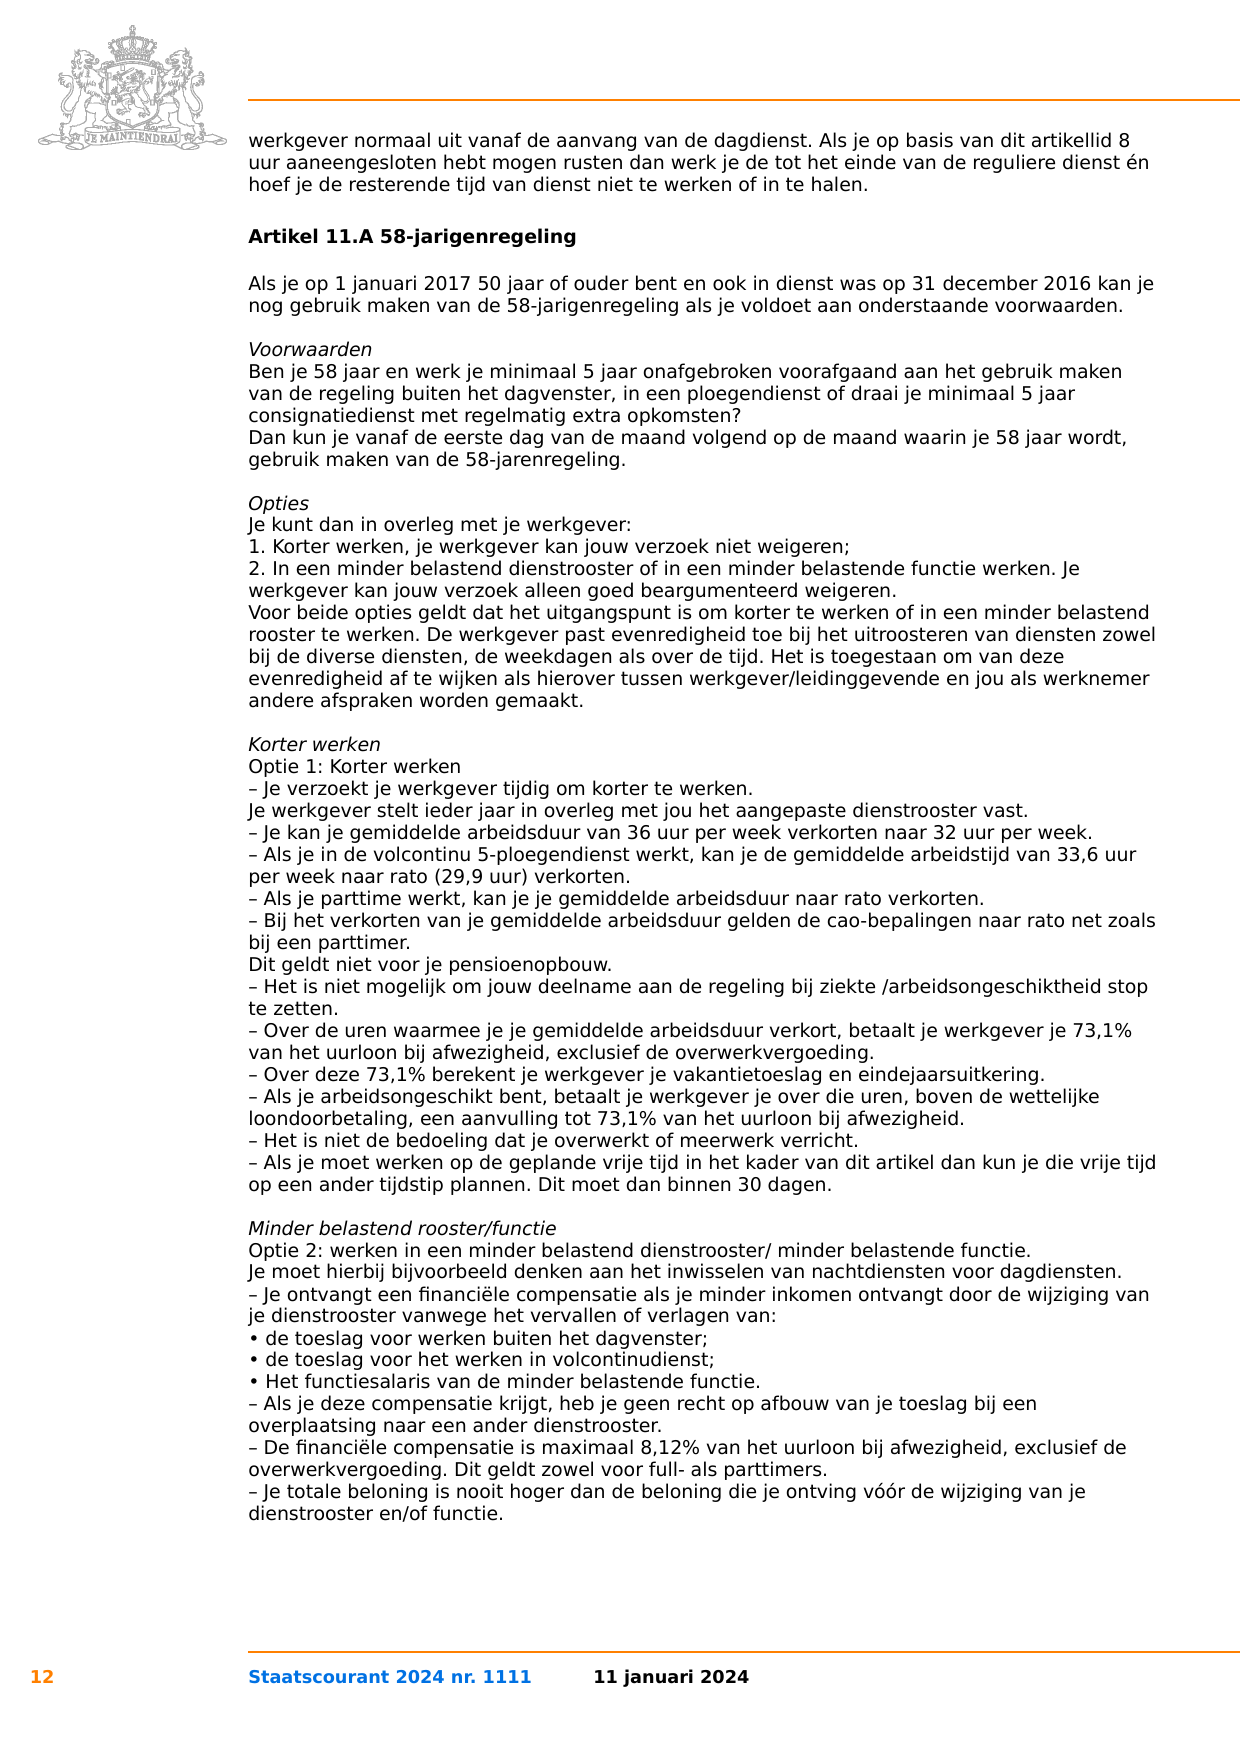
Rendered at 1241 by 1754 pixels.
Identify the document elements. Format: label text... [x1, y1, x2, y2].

text – Over deze 73,1% berekent je werkgever je vakantietoeslag en eindejaarsuitkering. [248, 1064, 1163, 1086]
subtitle Minder belastend rooster/functie [248, 1217, 1163, 1239]
text – Als je arbeidsongeschikt bent, betaalt je werkgever je over die uren, boven de wettelijke loondoorbetaling, een aanvulling tot 73,1% van het uurloon bij afwezigheid. [248, 1086, 1163, 1130]
text werkgever normaal uit vanaf de aanvang van de dagdienst. Als je op basis van dit artikellid 8 uur aaneengesloten hebt mogen rusten dan werk je de tot het einde van de reguliere dienst én hoef je de resterende tijd van dienst niet te werken of in te halen. [248, 130, 1163, 196]
text Dan kun je vanaf de eerste dag van de maand volgend op de maand waarin je 58 jaar wordt, gebruik maken van de 58-jarenregeling. [248, 427, 1163, 471]
text Optie 1: Korter werken [248, 756, 1163, 778]
text Je werkgever stelt ieder jaar in overleg met jou het aangepaste dienstrooster vast. [248, 800, 1163, 822]
text – Als je in de volcontinu 5-ploegendienst werkt, kan je de gemiddelde arbeidstijd van 33,6 uur per week naar rato (29,9 uur) verkorten. [248, 844, 1163, 888]
text Je kunt dan in overleg met je werkgever: [248, 514, 1163, 536]
subtitle Opties [248, 492, 1163, 514]
text – De financiële compensatie is maximaal 8,12% van het uurloon bij afwezigheid, exclusief de overwerkvergoeding. Dit geldt zowel voor full- als parttimers. [248, 1437, 1163, 1481]
text – Je kan je gemiddelde arbeidsduur van 36 uur per week verkorten naar 32 uur per week. [248, 822, 1163, 844]
subtitle Voorwaarden [248, 339, 1163, 361]
text • de toeslag voor werken buiten het dagvenster; [248, 1327, 1163, 1349]
text • de toeslag voor het werken in volcontinudienst; [248, 1349, 1163, 1371]
text – Bij het verkorten van je gemiddelde arbeidsduur gelden de cao-bepalingen naar rato net zoals bij een parttimer. [248, 910, 1163, 954]
text – Je totale beloning is nooit hoger dan de beloning die je ontving vóór de wijziging van je dienstrooster en/of functie. [248, 1481, 1163, 1525]
text – Je ontvangt een financiële compensatie als je minder inkomen ontvangt door de wijziging van je dienstrooster vanwege het vervallen of verlagen van: [248, 1283, 1163, 1327]
text – Het is niet mogelijk om jouw deelname aan de regeling bij ziekte /arbeidsongeschiktheid stop te zetten. [248, 976, 1163, 1020]
picture [38, 25, 227, 150]
text – Als je parttime werkt, kan je je gemiddelde arbeidsduur naar rato verkorten. [248, 888, 1163, 910]
text Optie 2: werken in een minder belastend dienstrooster/ minder belastende functie. [248, 1239, 1163, 1261]
text Ben je 58 jaar en werk je minimaal 5 jaar onafgebroken voorafgaand aan het gebruik maken van de regeling buiten het dagvenster, in een ploegendienst of draai je minimaal 5 jaar consignatiedienst met regelmatig extra opkomsten? [248, 361, 1163, 427]
text – Over de uren waarmee je je gemiddelde arbeidsduur verkort, betaalt je werkgever je 73,1% van het uurloon bij afwezigheid, exclusief de overwerkvergoeding. [248, 1020, 1163, 1064]
text 1. Korter werken, je werkgever kan jouw verzoek niet weigeren; [248, 536, 1163, 558]
text Dit geldt niet voor je pensioenopbouw. [248, 954, 1163, 976]
subtitle Artikel 11.A 58-jarigenregeling [248, 226, 1163, 248]
text Je moet hierbij bijvoorbeeld denken aan het inwisselen van nachtdiensten voor dagdiensten. [248, 1261, 1163, 1283]
text • Het functiesalaris van de minder belastende functie. [248, 1371, 1163, 1393]
text – Het is niet de bedoeling dat je overwerkt of meerwerk verricht. [248, 1130, 1163, 1152]
text – Als je moet werken op de geplande vrije tijd in het kader van dit artikel dan kun je die vrije tijd op een ander tijdstip plannen. Dit moet dan binnen 30 dagen. [248, 1152, 1163, 1196]
text Als je op 1 januari 2017 50 jaar of ouder bent en ook in dienst was op 31 december 2016 kan je nog gebruik maken van de 58-jarigenregeling als je voldoet aan onderstaande voorwaarden. [248, 273, 1163, 317]
subtitle Korter werken [248, 734, 1163, 756]
text Voor beide opties geldt dat het uitgangspunt is om korter te werken of in een minder belastend rooster te werken. De werkgever past evenredigheid toe bij het uitroosteren van diensten zowel bij de diverse diensten, de weekdagen als over de tijd. Het is toegestaan om van deze evenredigheid af te wijken als hierover tussen werkgever/leidinggevende en jou als werknemer andere afspraken worden gemaakt. [248, 602, 1163, 712]
text – Als je deze compensatie krijgt, heb je geen recht op afbouw van je toeslag bij een overplaatsing naar een ander dienstrooster. [248, 1393, 1163, 1437]
text 2. In een minder belastend dienstrooster of in een minder belastende functie werken. Je werkgever kan jouw verzoek alleen goed beargumenteerd weigeren. [248, 558, 1163, 602]
text – Je verzoekt je werkgever tijdig om korter te werken. [248, 778, 1163, 800]
